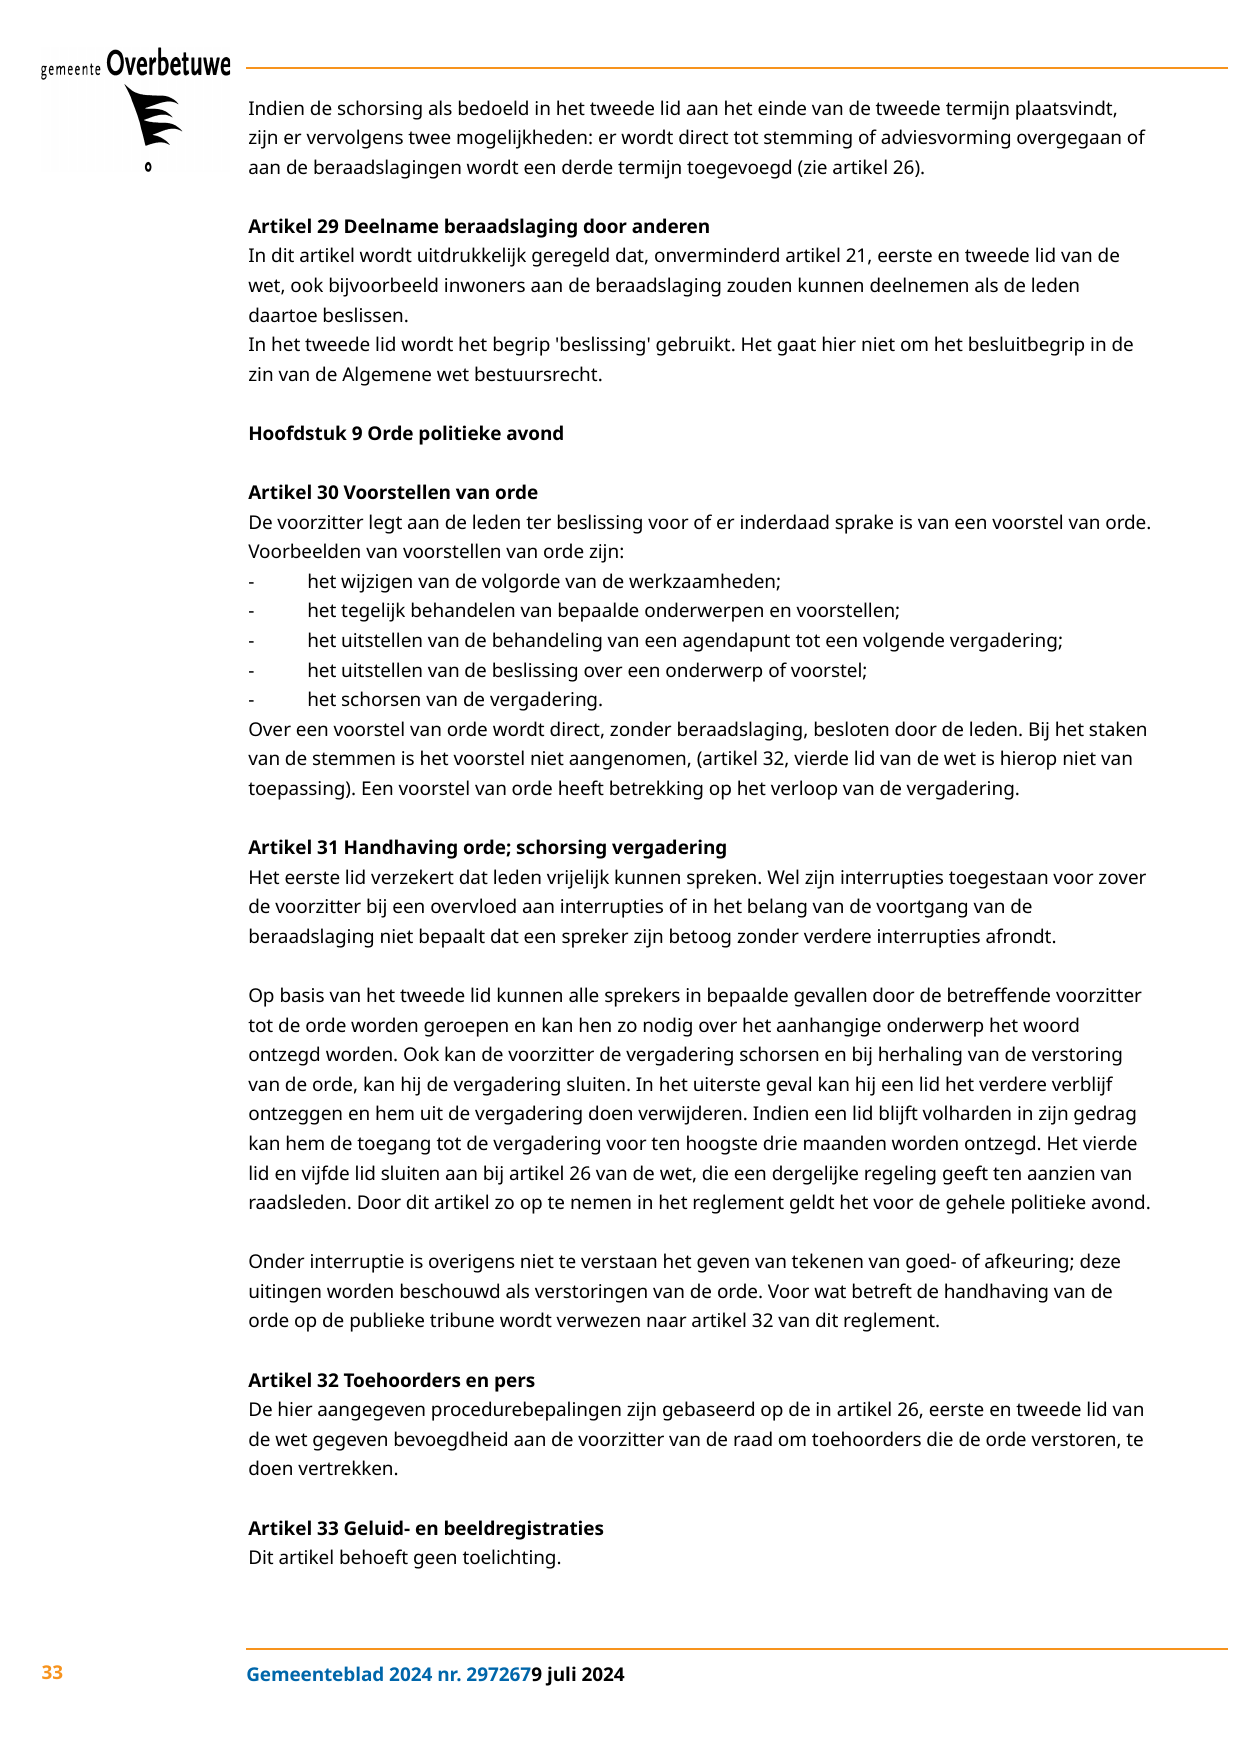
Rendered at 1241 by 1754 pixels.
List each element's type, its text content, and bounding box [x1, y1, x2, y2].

list het uitstellen van de beslissing over een onderwerp of voorstel; [248, 657, 1152, 683]
text Artikel 33 Geluid- en beeldregistraties [248, 1515, 1152, 1541]
text Hoofdstuk 9 Orde politieke avond [248, 420, 1152, 446]
text Op basis van het tweede lid kunnen alle sprekers in bepaalde gevallen door de betreffende voorzitter tot de orde worden geroepen en kan hen zo nodig over het aanhangige onderwerp het woord ontzegd worden. Ook kan de voorzitter de vergadering schorsen en bij herhaling van de verstoring van de orde, kan hij de vergadering sluiten. In het uiterste geval kan hij een lid het verdere verblijf ontzeggen en hem uit de vergadering doen verwijderen. Indien een lid blijft volharden in zijn gedrag kan hem de toegang tot de vergadering voor ten hoogste drie maanden worden ontzegd. Het vierde lid en vijfde lid sluiten aan bij artikel 26 van de wet, die een dergelijke regeling geeft ten aanzien van raadsleden. Door dit artikel zo op te nemen in het reglement geldt het voor de gehele politieke avond. [248, 982, 1152, 1215]
list het tegelijk behandelen van bepaalde onderwerpen en voorstellen; [248, 598, 1152, 623]
list het schorsen van de vergadering. [248, 686, 1152, 712]
text Artikel 32 Toehoorders en pers [248, 1367, 1152, 1393]
text Dit artikel behoeft geen toelichting. [248, 1544, 1152, 1570]
text In dit artikel wordt uitdrukkelijk geregeld dat, onverminderd artikel 21, eerste en tweede lid van de wet, ook bijvoorbeeld inwoners aan de beraadslaging zouden kunnen deelnemen als de leden daartoe beslissen. [248, 243, 1152, 328]
text Artikel 31 Handhaving orde; schorsing vergadering [248, 834, 1152, 860]
text Over een voorstel van orde wordt direct, zonder beraadslaging, besloten door de leden. Bij het staken van de stemmen is het voorstel niet aangenomen, (artikel 32, vierde lid van de wet is hierop niet van toepassing). Een voorstel van orde heeft betrekking op het verloop van de vergadering. [248, 716, 1152, 801]
text De hier aangegeven procedurebepalingen zijn gebaseerd op de in artikel 26, eerste en tweede lid van de wet gegeven bevoegdheid aan de voorzitter van de raad om toehoorders die de orde verstoren, te doen vertrekken. [248, 1396, 1152, 1481]
text De voorzitter legt aan de leden ter beslissing voor of er inderdaad sprake is van een voorstel van orde. Voorbeelden van voorstellen van orde zijn: [248, 509, 1152, 564]
list het uitstellen van de behandeling van een agendapunt tot een volgende vergadering; [248, 627, 1152, 653]
picture [41, 47, 231, 172]
text In het tweede lid wordt het begrip 'beslissing' gebruikt. Het gaat hier niet om het besluitbegrip in de zin van de Algemene wet bestuursrecht. [248, 331, 1152, 387]
text Het eerste lid verzekert dat leden vrijelijk kunnen spreken. Wel zijn interrupties toegestaan voor zover de voorzitter bij een overvloed aan interrupties of in het belang van de voortgang van de beraadslaging niet bepaalt dat een spreker zijn betoog zonder verdere interrupties afrondt. [248, 864, 1152, 949]
text Onder interruptie is overigens niet te verstaan het geven van tekenen van goed- of afkeuring; deze uitingen worden beschouwd als verstoringen van de orde. Voor wat betreft de handhaving van de orde op de publieke tribune wordt verwezen naar artikel 32 van dit reglement. [248, 1248, 1152, 1333]
text Artikel 30 Voorstellen van orde [248, 479, 1152, 505]
text Indien de schorsing als bedoeld in het tweede lid aan het einde van de tweede termijn plaatsvindt, zijn er vervolgens twee mogelijkheden: er wordt direct tot stemming of adviesvorming overgegaan of aan de beraadslagingen wordt een derde termijn toegevoegd (zie artikel 26). [248, 95, 1152, 180]
list het wijzigen van de volgorde van de werkzaamheden; [248, 568, 1152, 594]
text Artikel 29 Deelname beraadslaging door anderen [248, 213, 1152, 239]
